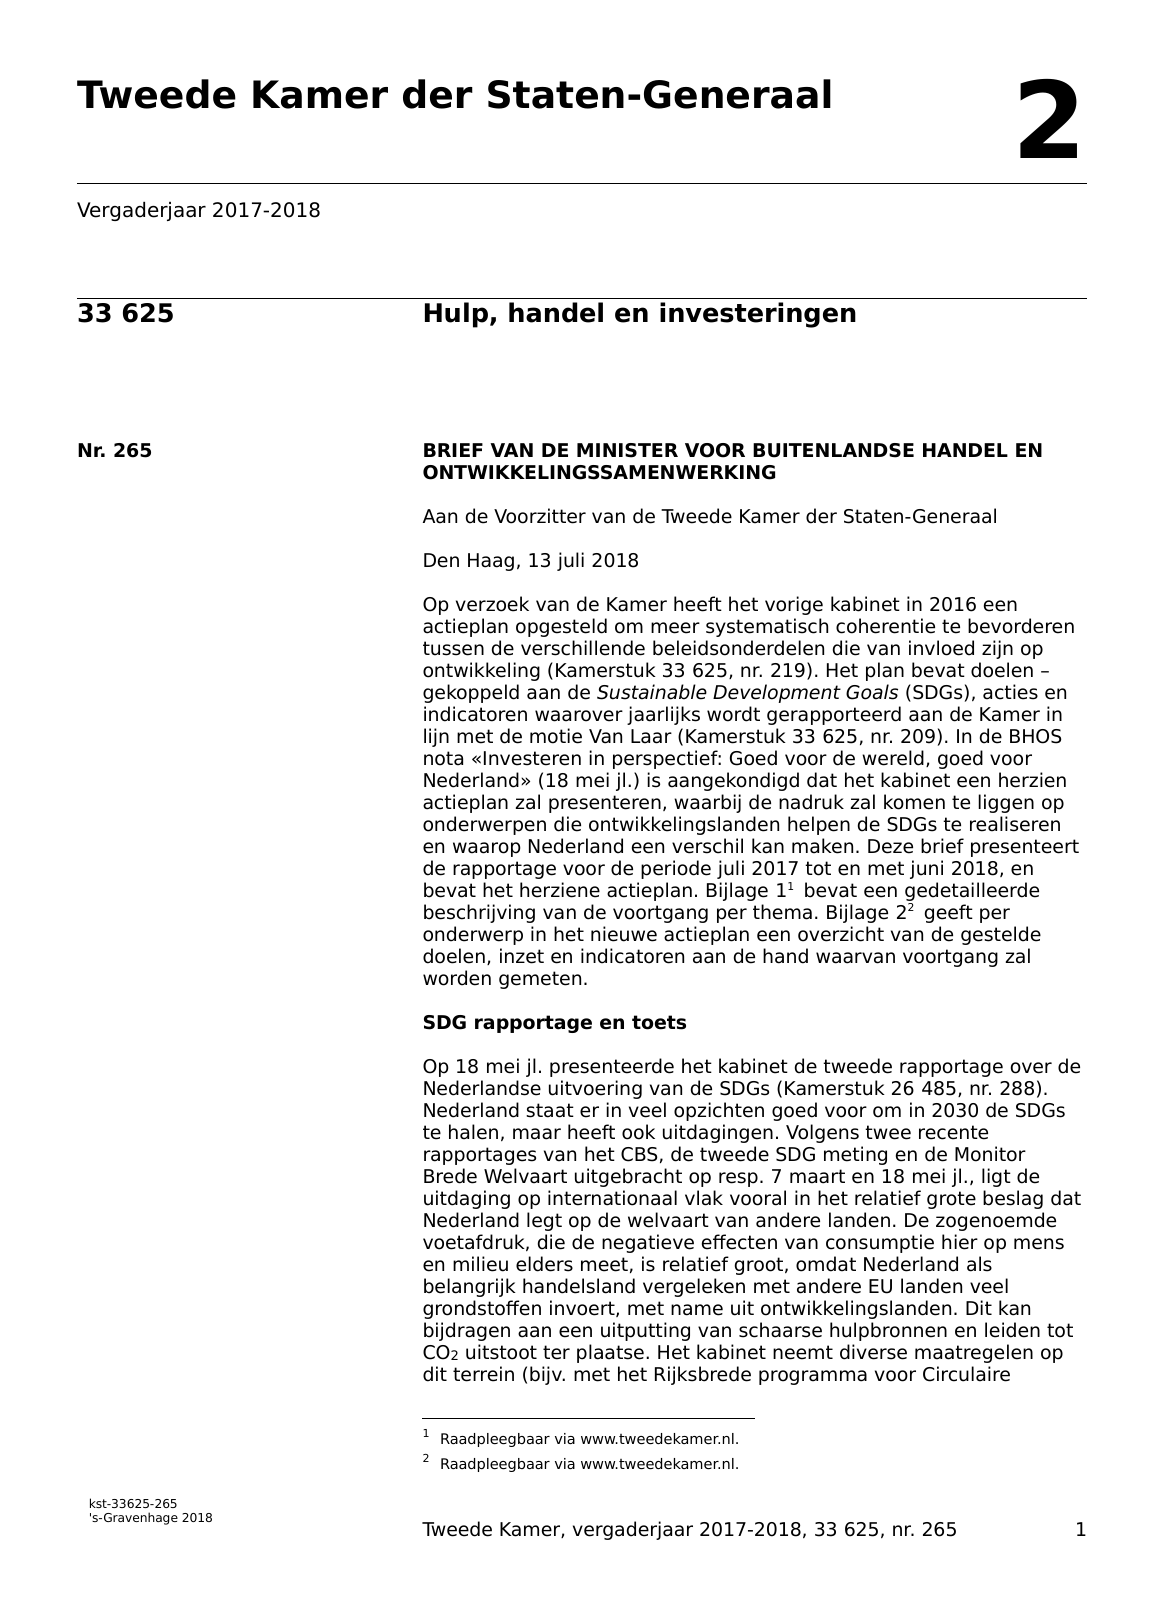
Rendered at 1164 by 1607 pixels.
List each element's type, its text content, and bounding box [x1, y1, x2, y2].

text kst-33625-265 [88, 1497, 323, 1511]
text Aan de Voorzitter van de Tweede Kamer der Staten-Generaal [422, 506, 1087, 528]
subtitle 33 625 Hulp, handel en investeringen [77, 299, 1087, 329]
text 's-Gravenhage 2018 [88, 1511, 323, 1525]
text Raadpleegbaar via www.tweedekamer.nl. [422, 1427, 1087, 1449]
subtitle SDG rapportage en toets [422, 1012, 1087, 1034]
text Raadpleegbaar via www.tweedekamer.nl. [422, 1452, 1087, 1474]
table_cell Vergaderjaar 2017-2018 [77, 184, 1087, 298]
table_header 2 [886, 59, 1087, 183]
text Den Haag, 13 juli 2018 [422, 550, 1087, 572]
text Op verzoek van de Kamer heeft het vorige kabinet in 2016 een actieplan opgesteld om meer systematisch coherentie te bevorderen tussen de verschillende beleidsonderdelen die van invloed zijn op ontwikkeling (Kamerstuk 33 625, nr. 219). Het plan bevat doelen – gekoppeld aan de Sustainable Development Goals (SDGs), acties en indicatoren waarover jaarlijks wordt gerapporteerd aan de Kamer in lijn met de motie Van Laar (Kamerstuk 33 625, nr. 209). In de BHOS nota «Investeren in perspectief: Goed voor de wereld, goed voor Nederland» (18 mei jl.) is aangekondigd dat het kabinet een herzien actieplan zal presenteren, waarbij de nadruk zal komen te liggen op onderwerpen die ontwikkelingslanden helpen de SDGs te realiseren en waarop Nederland een verschil kan maken. Deze brief presenteert de rapportage voor de periode juli 2017 tot en met juni 2018, en bevat het herziene actieplan. Bijlage 1 bevat een gedetailleerde beschrijving van de voortgang per thema. Bijlage 2 geeft per onderwerp in het nieuwe actieplan een overzicht van de gestelde doelen, inzet en indicatoren aan de hand waarvan voortgang zal worden gemeten. [422, 594, 1087, 990]
text Op 18 mei jl. presenteerde het kabinet de tweede rapportage over de Nederlandse uitvoering van de SDGs (Kamerstuk 26 485, nr. 288). Nederland staat er in veel opzichten goed voor om in 2030 de SDGs te halen, maar heeft ook uitdagingen. Volgens twee recente rapportages van het CBS, de tweede SDG meting en de Monitor Brede Welvaart uitgebracht op resp. 7 maart en 18 mei jl., ligt de uitdaging op internationaal vlak vooral in het relatief grote beslag dat Nederland legt op de welvaart van andere landen. De zogenoemde voetafdruk, die de negatieve effecten van consumptie hier op mens en milieu elders meet, is relatief groot, omdat Nederland als belangrijk handelsland vergeleken met andere EU landen veel grondstoffen invoert, met name uit ontwikkelingslanden. Dit kan bijdragen aan een uitputting van schaarse hulpbronnen en leiden tot CO2 uitstoot ter plaatse. Het kabinet neemt diverse maatregelen op dit terrein (bijv. met het Rijksbrede programma voor Circulaire [422, 1056, 1087, 1386]
table_header Tweede Kamer der Staten-Generaal [77, 59, 886, 183]
subtitle Nr. 265 BRIEF VAN DE MINISTER VOOR BUITENLANDSE HANDEL EN ONTWIKKELINGSSAMENWERKING [77, 440, 1087, 484]
